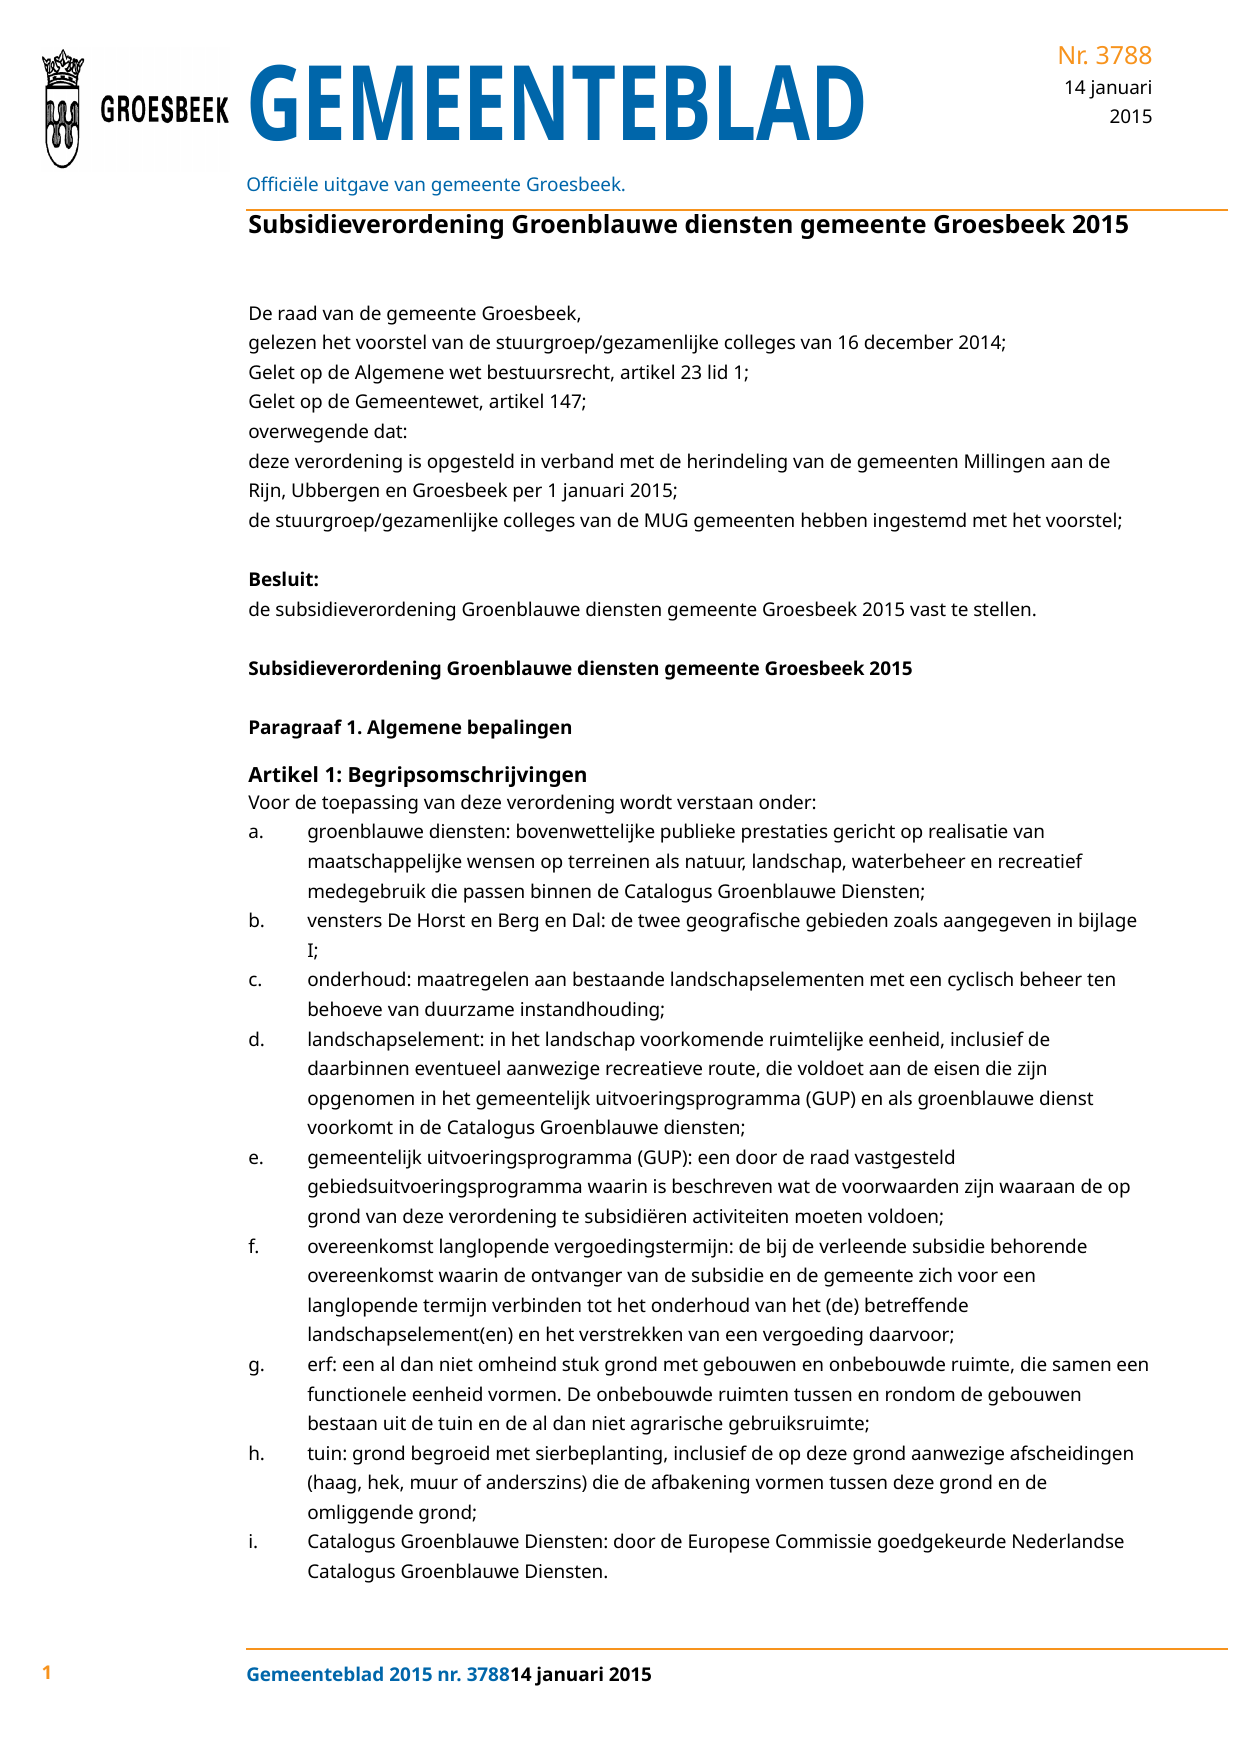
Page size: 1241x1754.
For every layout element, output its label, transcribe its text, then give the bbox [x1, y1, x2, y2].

text Besluit: [248, 566, 1152, 592]
list vensters De Horst en Berg en Dal: de twee geografische gebieden zoals aangegeven in bijlage I; [248, 907, 1152, 963]
text de subsidieverordening Groenblauwe diensten gemeente Groesbeek 2015 vast te stellen. [248, 596, 1152, 621]
text deze verordening is opgesteld in verband met de herindeling van de gemeenten Millingen aan de Rijn, Ubbergen en Groesbeek per 1 januari 2015; [248, 448, 1152, 503]
text overwegende dat: [248, 418, 1152, 444]
list groenblauwe diensten: bovenwettelijke publieke prestaties gericht op realisatie van maatschappelijke wensen op terreinen als natuur, landschap, waterbeheer en recreatief medegebruik die passen binnen de Catalogus Groenblauwe Diensten; [248, 819, 1152, 903]
list landschapselement: in het landschap voorkomende ruimtelijke eenheid, inclusief de daarbinnen eventueel aanwezige recreatieve route, die voldoet aan de eisen die zijn opgenomen in het gemeentelijk uitvoeringsprogramma (GUP) en als groenblauwe dienst voorkomt in de Catalogus Groenblauwe diensten; [248, 1026, 1152, 1140]
text Subsidieverordening Groenblauwe diensten gemeente Groesbeek 2015 [248, 211, 1152, 241]
text Gelet op de Gemeentewet, artikel 147; [248, 389, 1152, 414]
list overeenkomst langlopende vergoedingstermijn: de bij de verleende subsidie behorende overeenkomst waarin de ontvanger van de subsidie en de gemeente zich voor een langlopende termijn verbinden tot het onderhoud van het (de) betreffende landschapselement(en) en het verstrekken van een vergoeding daarvoor; [248, 1233, 1152, 1347]
text Artikel 1: Begripsomschrijvingen [248, 761, 1152, 789]
text de stuurgroep/gezamenlijke colleges van de MUG gemeenten hebben ingestemd met het voorstel; [248, 507, 1152, 533]
text Paragraaf 1. Algemene bepalingen [248, 714, 1152, 740]
text Subsidieverordening Groenblauwe diensten gemeente Groesbeek 2015 [248, 655, 1152, 681]
list gemeentelijk uitvoeringsprogramma (GUP): een door de raad vastgesteld gebiedsuitvoeringsprogramma waarin is beschreven wat de voorwaarden zijn waaraan de op grond van deze verordening te subsidiëren activiteiten moeten voldoen; [248, 1144, 1152, 1229]
text De raad van de gemeente Groesbeek, [248, 300, 1152, 326]
list onderhoud: maatregelen aan bestaande landschapselementen met een cyclisch beheer ten behoeve van duurzame instandhouding; [248, 967, 1152, 1022]
text Voor de toepassing van deze verordening wordt verstaan onder: [248, 789, 1152, 815]
text Gelet op de Algemene wet bestuursrecht, artikel 23 lid 1; [248, 359, 1152, 385]
list Catalogus Groenblauwe Diensten: door de Europese Commissie goedgekeurde Nederlandse Catalogus Groenblauwe Diensten. [248, 1529, 1152, 1584]
picture [41, 47, 231, 172]
list tuin: grond begroeid met sierbeplanting, inclusief de op deze grond aanwezige afscheidingen (haag, hek, muur of anderszins) die de afbakening vormen tussen deze grond en de omliggende grond; [248, 1440, 1152, 1525]
text gelezen het voorstel van de stuurgroep/gezamenlijke colleges van 16 december 2014; [248, 329, 1152, 355]
list erf: een al dan niet omheind stuk grond met gebouwen en onbebouwde ruimte, die samen een functionele eenheid vormen. De onbebouwde ruimten tussen en rondom de gebouwen bestaan uit de tuin en de al dan niet agrarische gebruiksruimte; [248, 1351, 1152, 1436]
